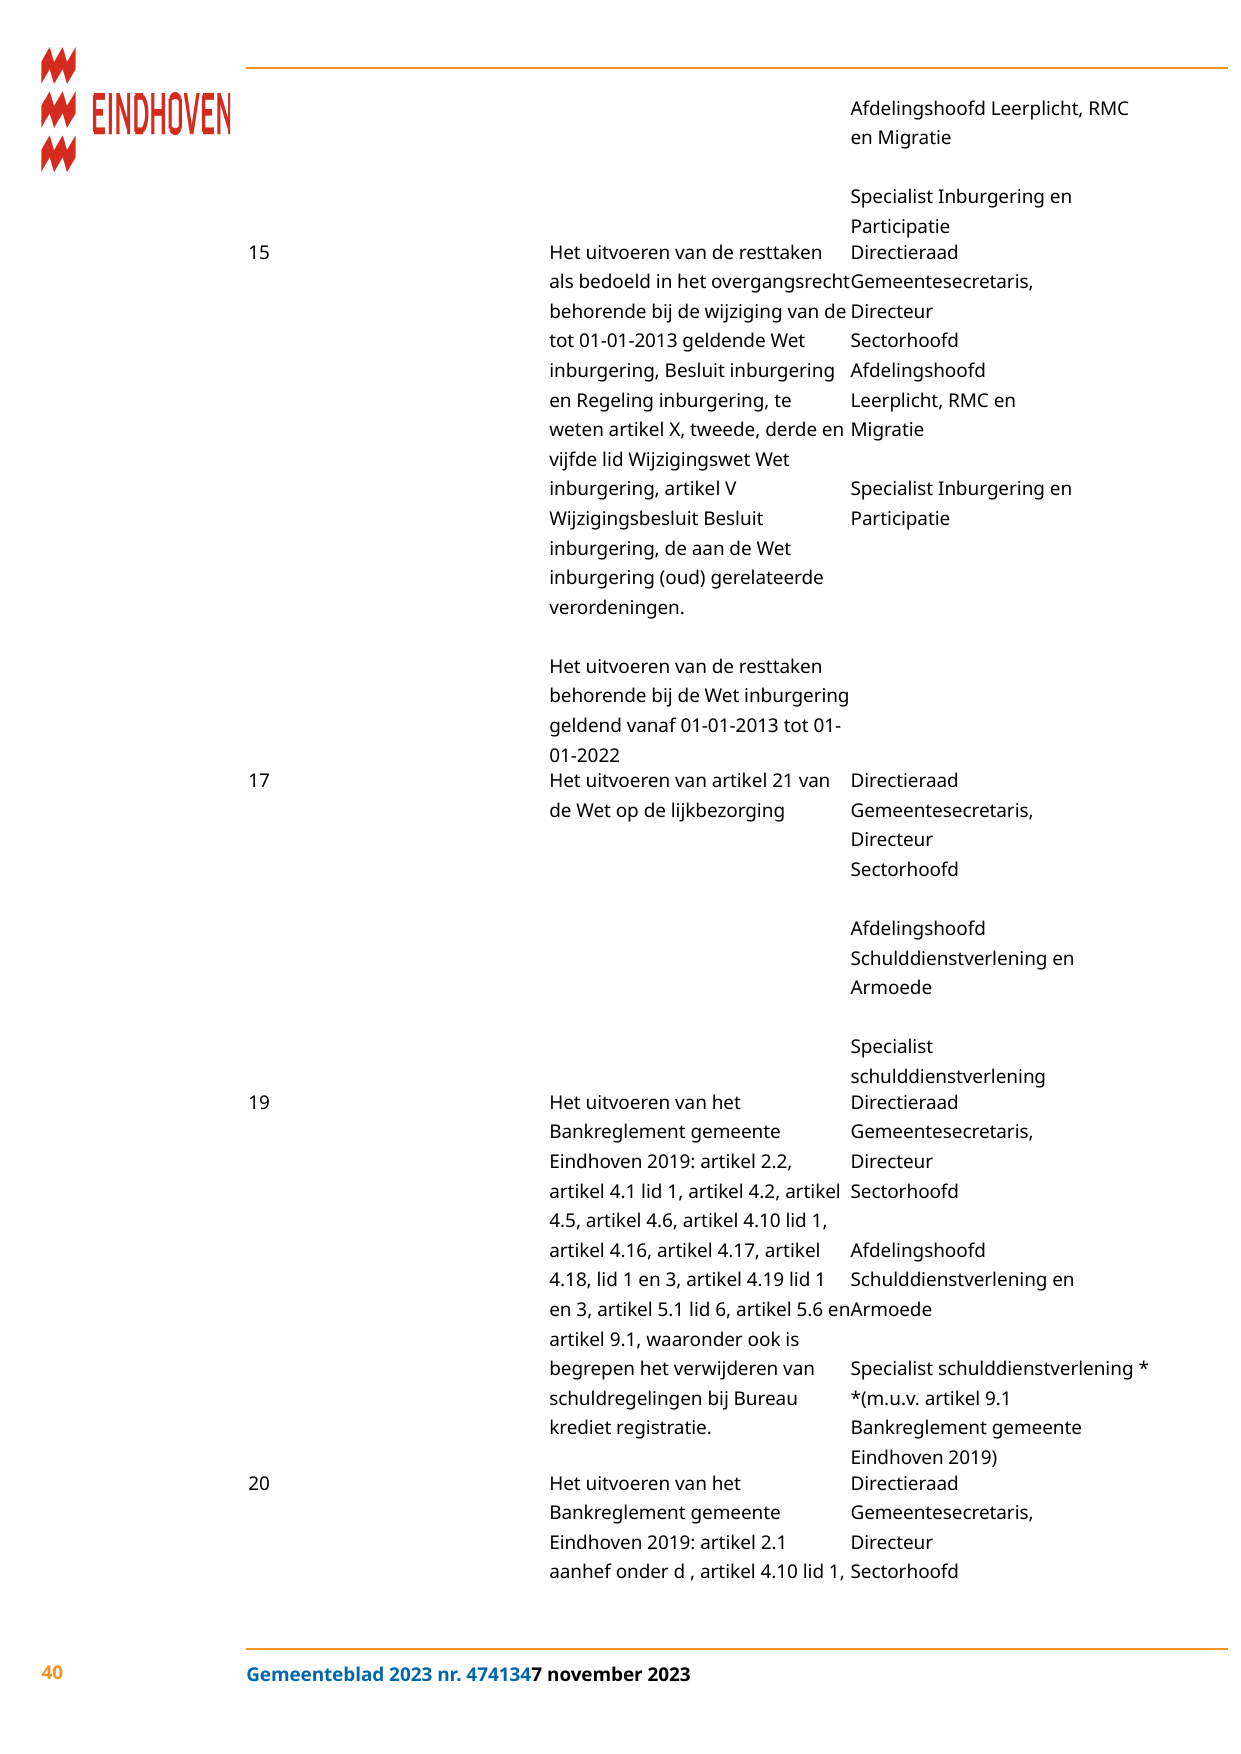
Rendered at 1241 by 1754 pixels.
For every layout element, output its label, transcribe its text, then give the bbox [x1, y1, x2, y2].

table_cell Directieraad Gemeentesecretaris, Directeur Sectorhoofd Afdelingshoofd Schulddienstverlening en Armoede Specialist schulddienstverlening * *(m.u.v. artikel 9.1 Bankreglement gemeente Eindhoven 2019) [850, 1089, 1152, 1470]
picture [41, 47, 231, 172]
table_cell Het uitvoeren van de resttaken als bedoeld in het overgangsrecht behorende bij de wijziging van de tot 01-01-2013 geldende Wet inburgering, Besluit inburgering en Regeling inburgering, te weten artikel X, tweede, derde en vijfde lid Wijzigingswet Wet inburgering, artikel V Wijzigingsbesluit Besluit inburgering, de aan de Wet inburgering (oud) gerelateerde verordeningen. Het uitvoeren van de resttaken behorende bij de Wet inburgering geldend vanaf 01-01-2013 tot 01-01-2022 [549, 239, 850, 767]
table_cell Afdelingshoofd Leerplicht, RMC en Migratie Specialist Inburgering en Participatie [850, 95, 1152, 239]
table_cell Directieraad Gemeentesecretaris, Directeur Sectorhoofd Afdelingshoofd Leerplicht, RMC en Migratie Specialist Inburgering en Participatie [850, 239, 1152, 767]
table_cell [549, 95, 850, 239]
table_cell Directieraad Gemeentesecretaris, Directeur Sectorhoofd Afdelingshoofd Schulddienstverlening en Armoede Specialist schulddienstverlening [850, 768, 1152, 1089]
table_cell Het uitvoeren van het Bankreglement gemeente Eindhoven 2019: artikel 2.1 aanhef onder d , artikel 4.10 lid 1, [549, 1470, 850, 1584]
table_cell Het uitvoeren van artikel 21 van de Wet op de lijkbezorging [549, 768, 850, 1089]
table_cell Het uitvoeren van het Bankreglement gemeente Eindhoven 2019: artikel 2.2, artikel 4.1 lid 1, artikel 4.2, artikel 4.5, artikel 4.6, artikel 4.10 lid 1, artikel 4.16, artikel 4.17, artikel 4.18, lid 1 en 3, artikel 4.19 lid 1 en 3, artikel 5.1 lid 6, artikel 5.6 en artikel 9.1, waaronder ook is begrepen het verwijderen van schuldregelingen bij Bureau krediet registratie. [549, 1089, 850, 1470]
table_cell 19 [248, 1089, 549, 1470]
table_cell [248, 95, 549, 239]
table_cell Directieraad Gemeentesecretaris, Directeur Sectorhoofd [850, 1470, 1152, 1584]
table_cell 20 [248, 1470, 549, 1584]
table_cell 15 [248, 239, 549, 767]
table_cell 17 [248, 768, 549, 1089]
